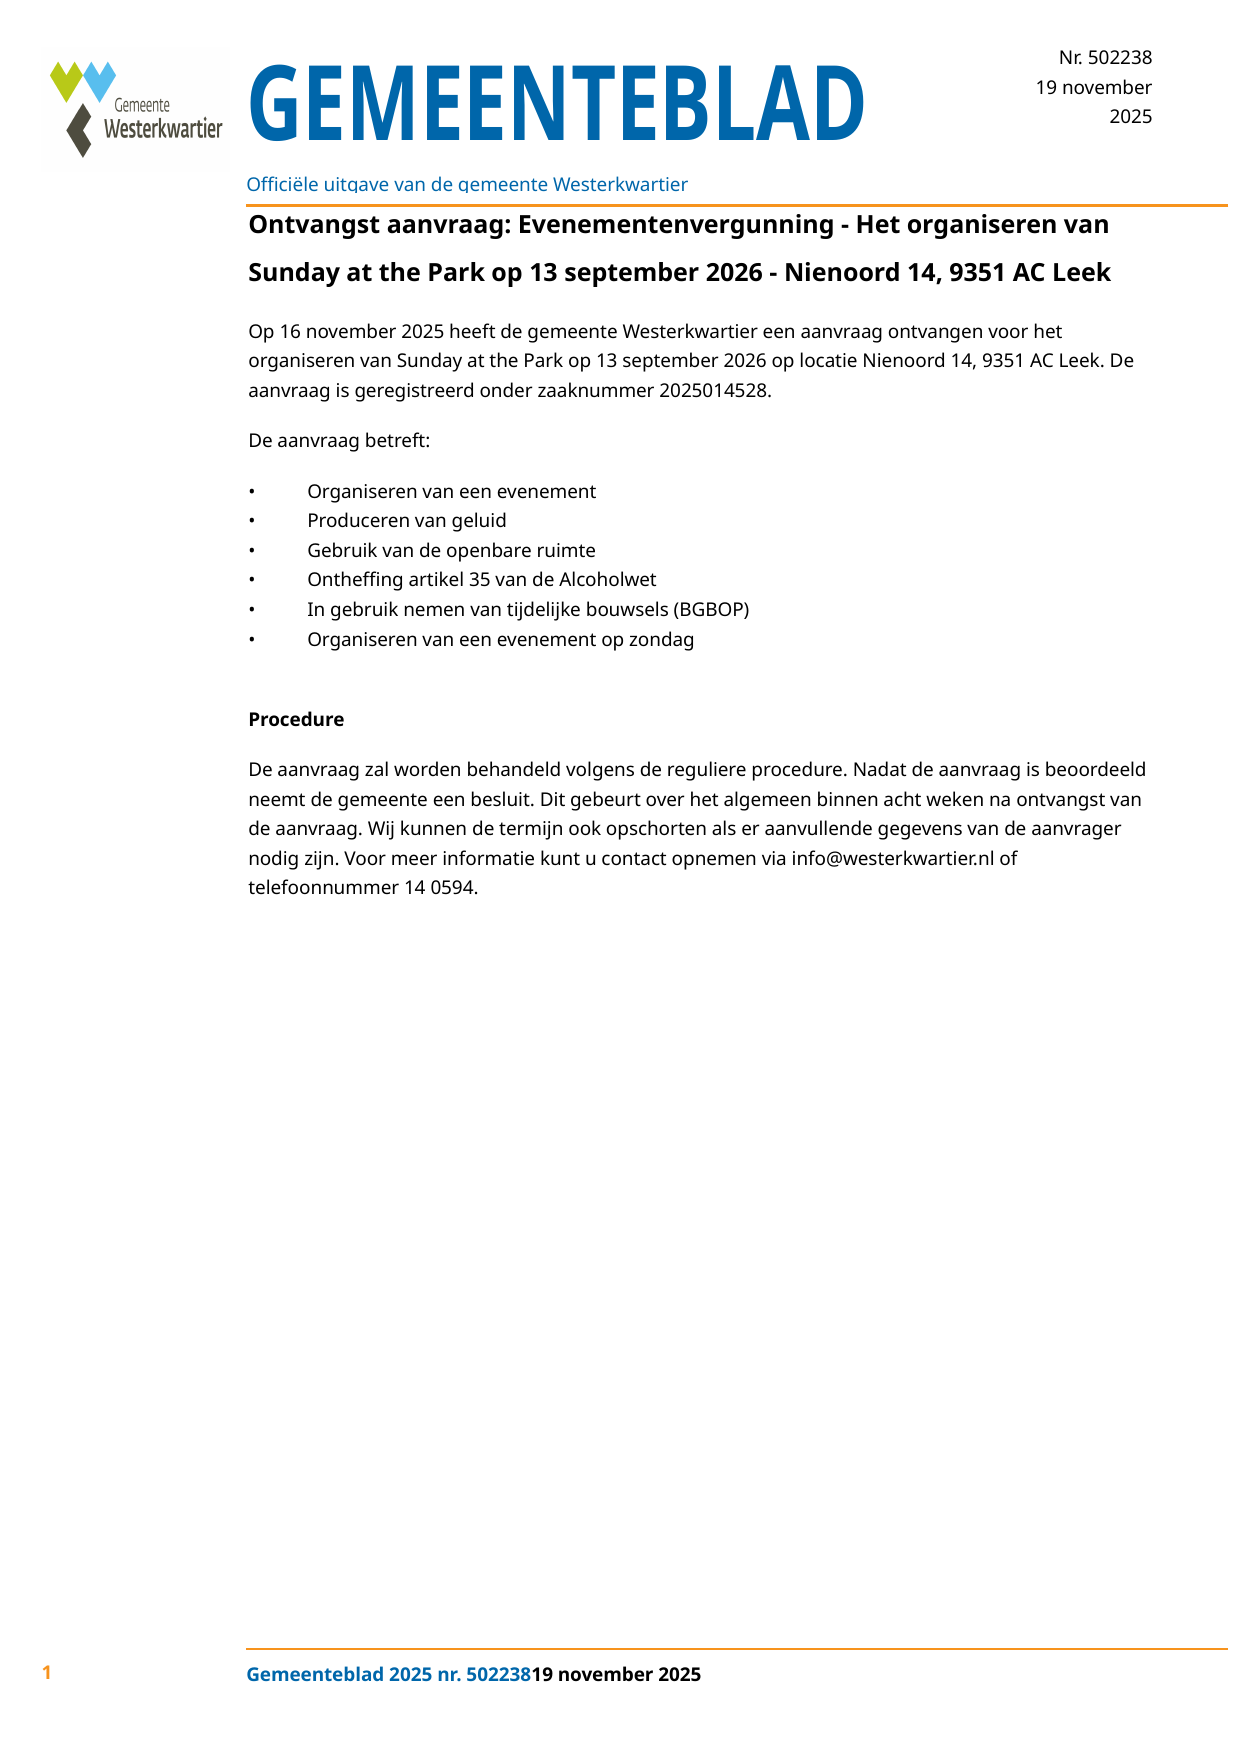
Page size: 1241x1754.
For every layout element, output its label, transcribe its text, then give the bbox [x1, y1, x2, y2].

list Ontheffing artikel 35 van de Alcoholwet [248, 567, 1152, 592]
list Produceren van geluid [248, 507, 1152, 533]
picture [41, 47, 231, 172]
text Ontvangst aanvraag: Evenementenvergunning - Het organiseren van Sunday at the Park op 13 september 2026 - Nienoord 14, 9351 AC Leek [248, 207, 1152, 288]
list Gebruik van de openbare ruimte [248, 537, 1152, 563]
list Organiseren van een evenement op zondag [248, 626, 1152, 652]
text Op 16 november 2025 heeft de gemeente Westerkwartier een aanvraag ontvangen voor het organiseren van Sunday at the Park op 13 september 2026 op locatie Nienoord 14, 9351 AC Leek. De aanvraag is geregistreerd onder zaaknummer 2025014528. [248, 318, 1152, 403]
list In gebruik nemen van tijdelijke bouwsels (BGBOP) [248, 596, 1152, 622]
text De aanvraag zal worden behandeld volgens de reguliere procedure. Nadat de aanvraag is beoordeeld neemt de gemeente een besluit. Dit gebeurt over het algemeen binnen acht weken na ontvangst van de aanvraag. Wij kunnen de termijn ook opschorten als er aanvullende gegevens van de aanvrager nodig zijn. Voor meer informatie kunt u contact opnemen via info@westerkwartier.nl of telefoonnummer 14 0594. [248, 756, 1152, 900]
list Organiseren van een evenement [248, 478, 1152, 504]
text De aanvraag betreft: [248, 427, 1152, 453]
text Procedure [248, 706, 1152, 732]
